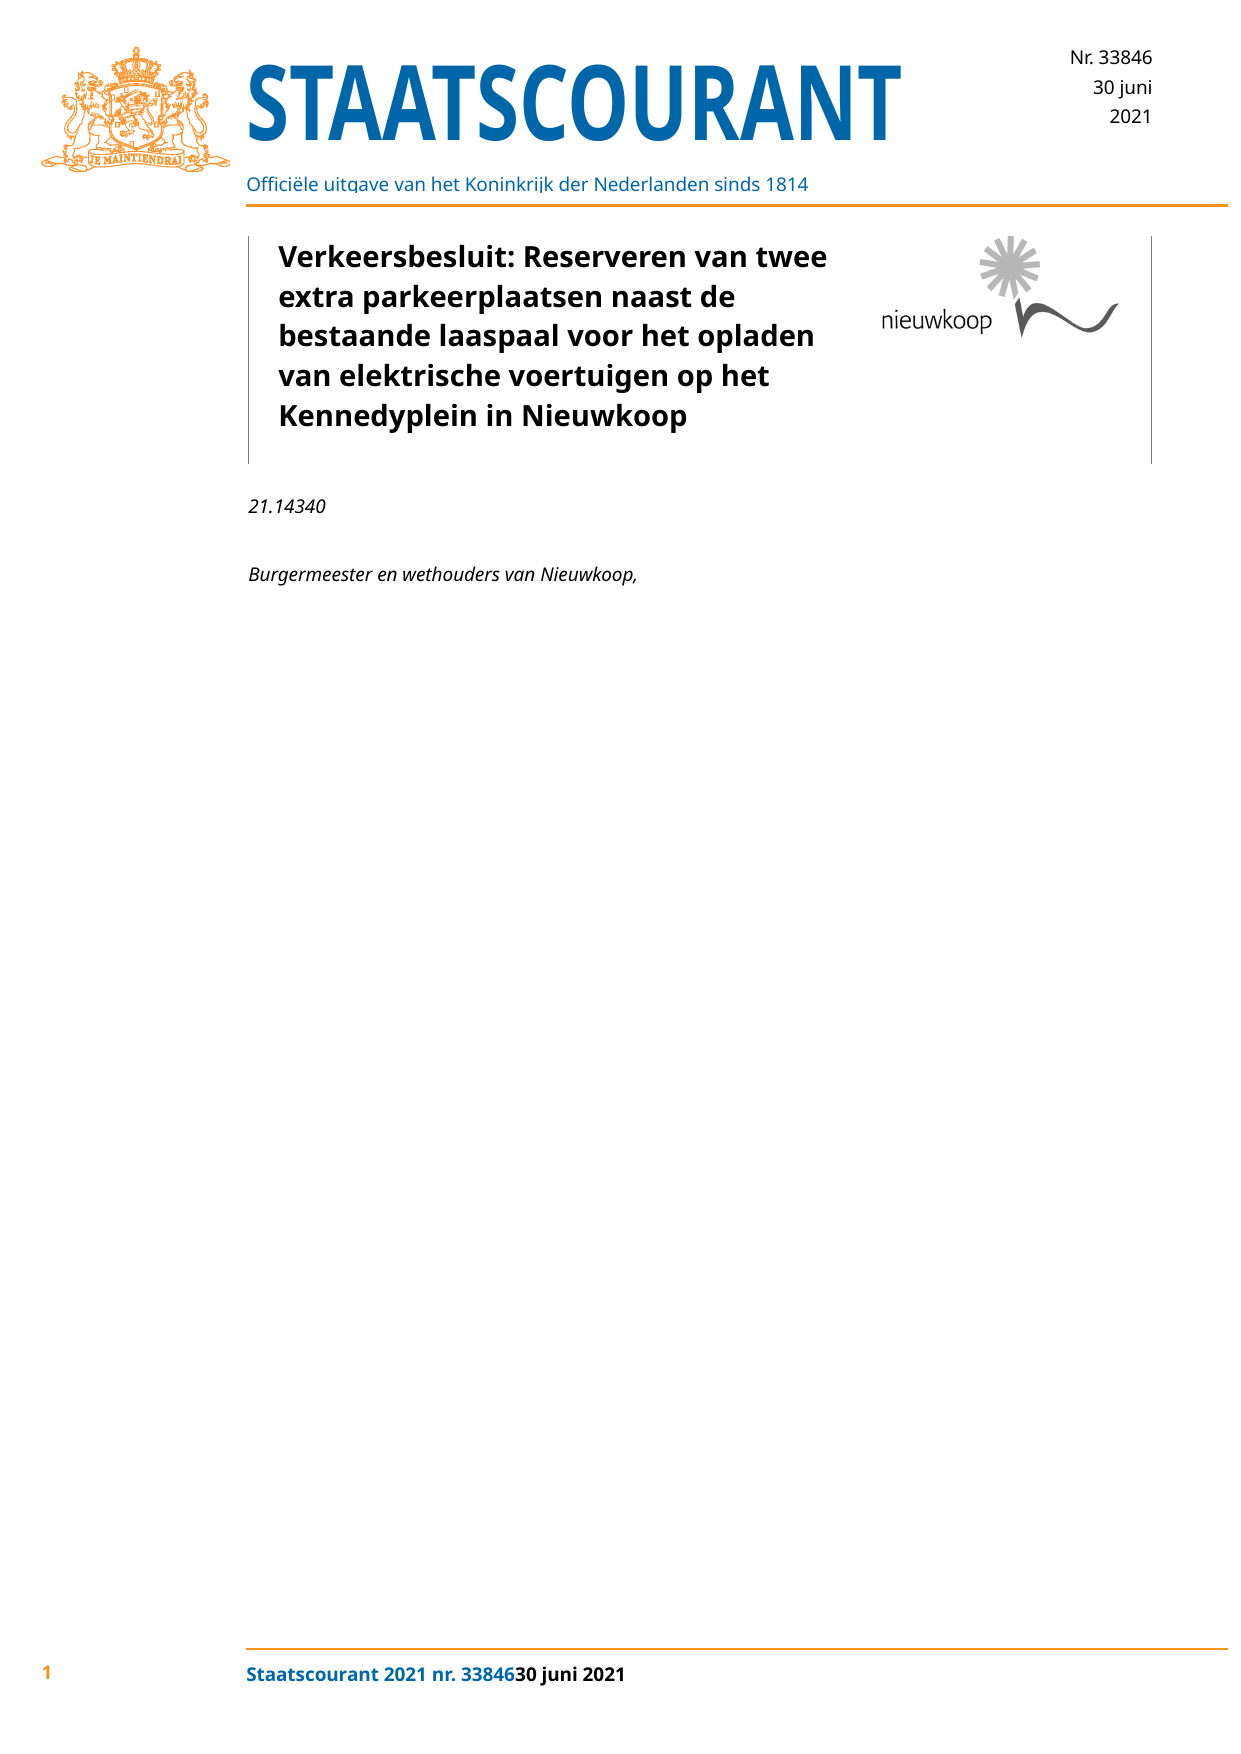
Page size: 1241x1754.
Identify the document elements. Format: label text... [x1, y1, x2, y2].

picture [882, 236, 1119, 338]
text Burgermeester en wethouders van Nieuwkoop, [248, 561, 1152, 587]
table_header [850, 236, 1151, 464]
table_header Verkeersbesluit: Reserveren van twee extra parkeerplaatsen naast de bestaande laaspaal voor het opladen van elektrische voertuigen op het Kennedyplein in Nieuwkoop [249, 236, 850, 464]
picture [41, 47, 231, 172]
text 21.14340 [248, 493, 1152, 519]
